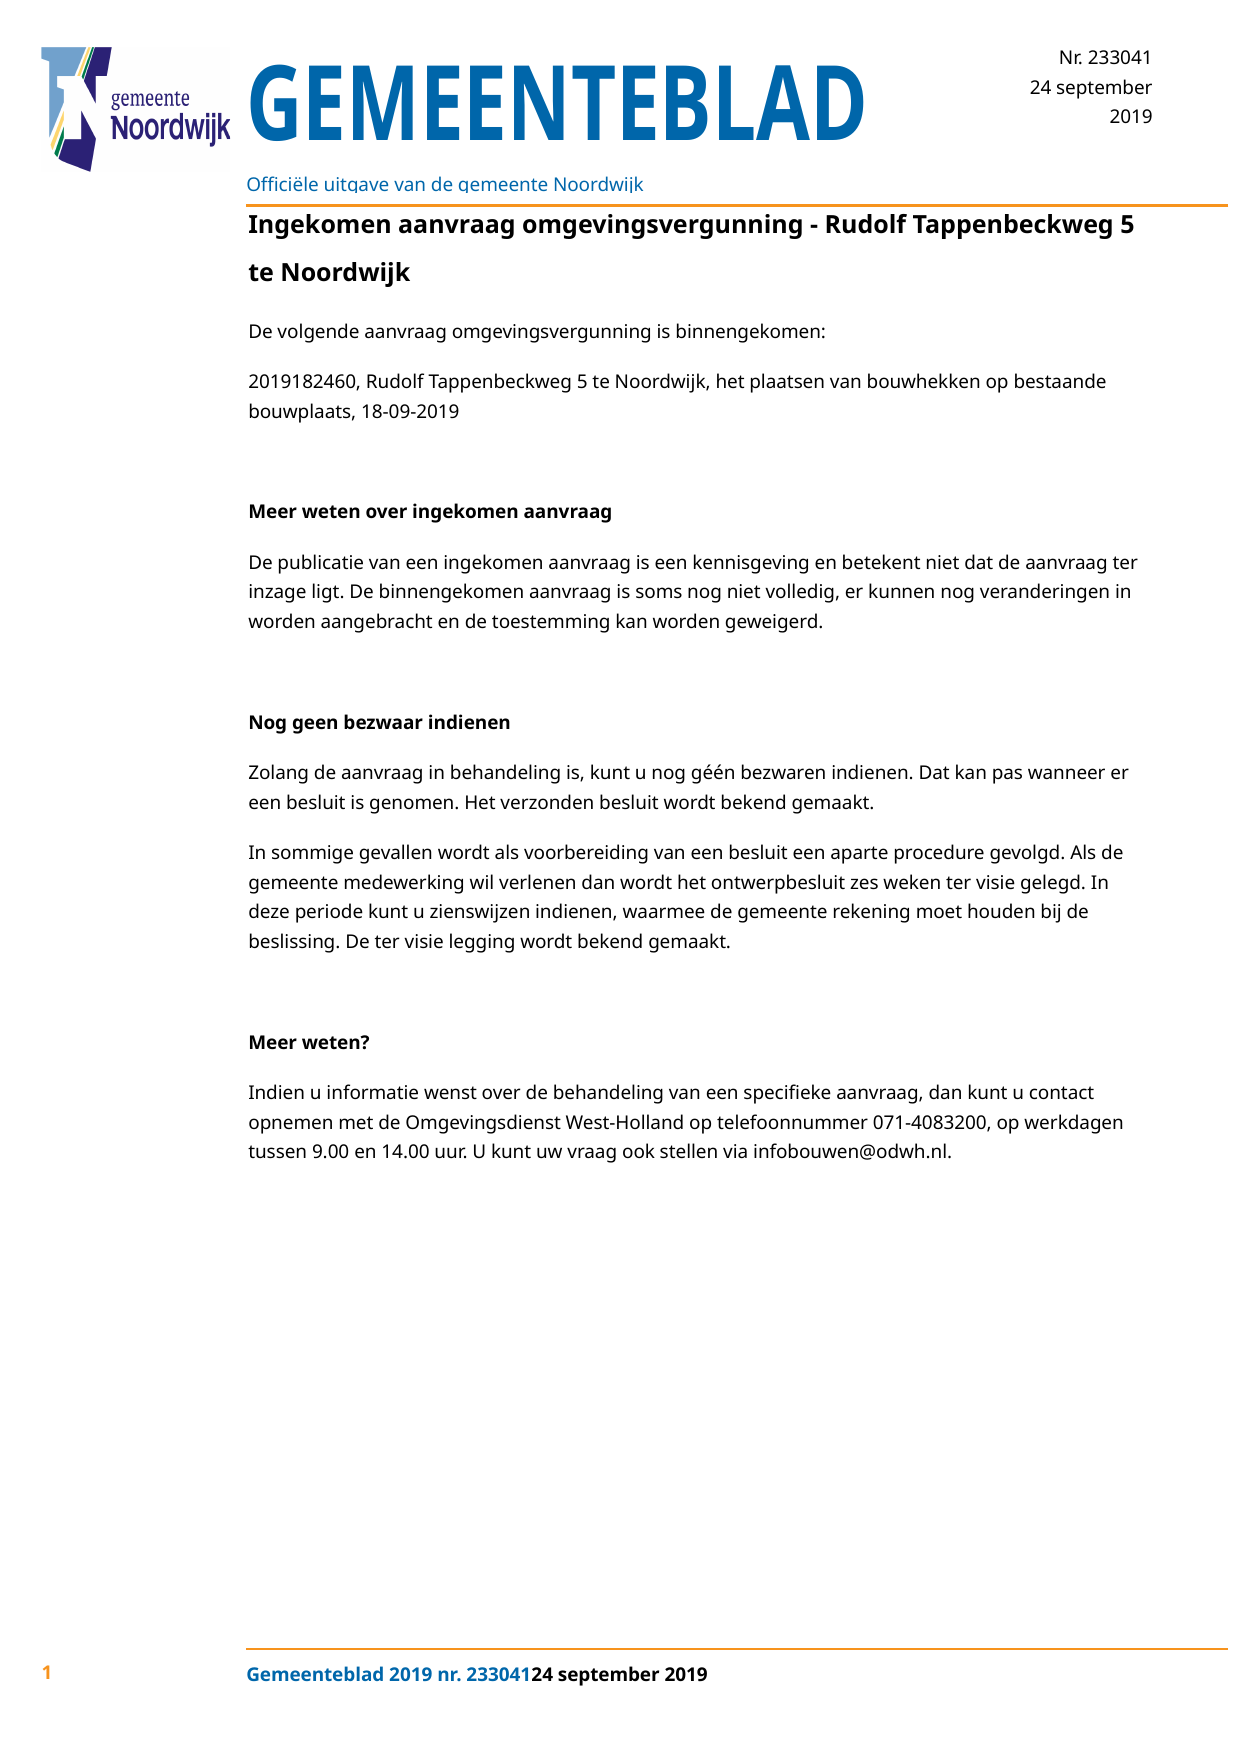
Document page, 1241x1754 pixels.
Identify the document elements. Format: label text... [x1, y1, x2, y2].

text De publicatie van een ingekomen aanvraag is een kennisgeving en betekent niet dat de aanvraag ter inzage ligt. De binnengekomen aanvraag is soms nog niet volledig, er kunnen nog veranderingen in worden aangebracht en de toestemming kan worden geweigerd. [248, 549, 1152, 634]
text Meer weten? [248, 1029, 1152, 1055]
text Nog geen bezwaar indienen [248, 709, 1152, 735]
text Meer weten over ingekomen aanvraag [248, 499, 1152, 524]
text Ingekomen aanvraag omgevingsvergunning - Rudolf Tappenbeckweg 5 te Noordwijk [248, 207, 1152, 288]
text 2019182460, Rudolf Tappenbeckweg 5 te Noordwijk, het plaatsen van bouwhekken op bestaande bouwplaats, 18-09-2019 [248, 368, 1152, 424]
picture [41, 47, 231, 172]
text Indien u informatie wenst over de behandeling van een specifieke aanvraag, dan kunt u contact opnemen met de Omgevingsdienst West-Holland op telefoonnummer 071-4083200, op werkdagen tussen 9.00 en 14.00 uur. U kunt uw vraag ook stellen via infobouwen@odwh.nl. [248, 1079, 1152, 1164]
text In sommige gevallen wordt als voorbereiding van een besluit een aparte procedure gevolgd. Als de gemeente medewerking wil verlenen dan wordt het ontwerpbesluit zes weken ter visie gelegd. In deze periode kunt u zienswijzen indienen, waarmee de gemeente rekening moet houden bij de beslissing. De ter visie legging wordt bekend gemaakt. [248, 839, 1152, 954]
text Zolang de aanvraag in behandeling is, kunt u nog géén bezwaren indienen. Dat kan pas wanneer er een besluit is genomen. Het verzonden besluit wordt bekend gemaakt. [248, 759, 1152, 815]
text De volgende aanvraag omgevingsvergunning is binnengekomen: [248, 318, 1152, 344]
